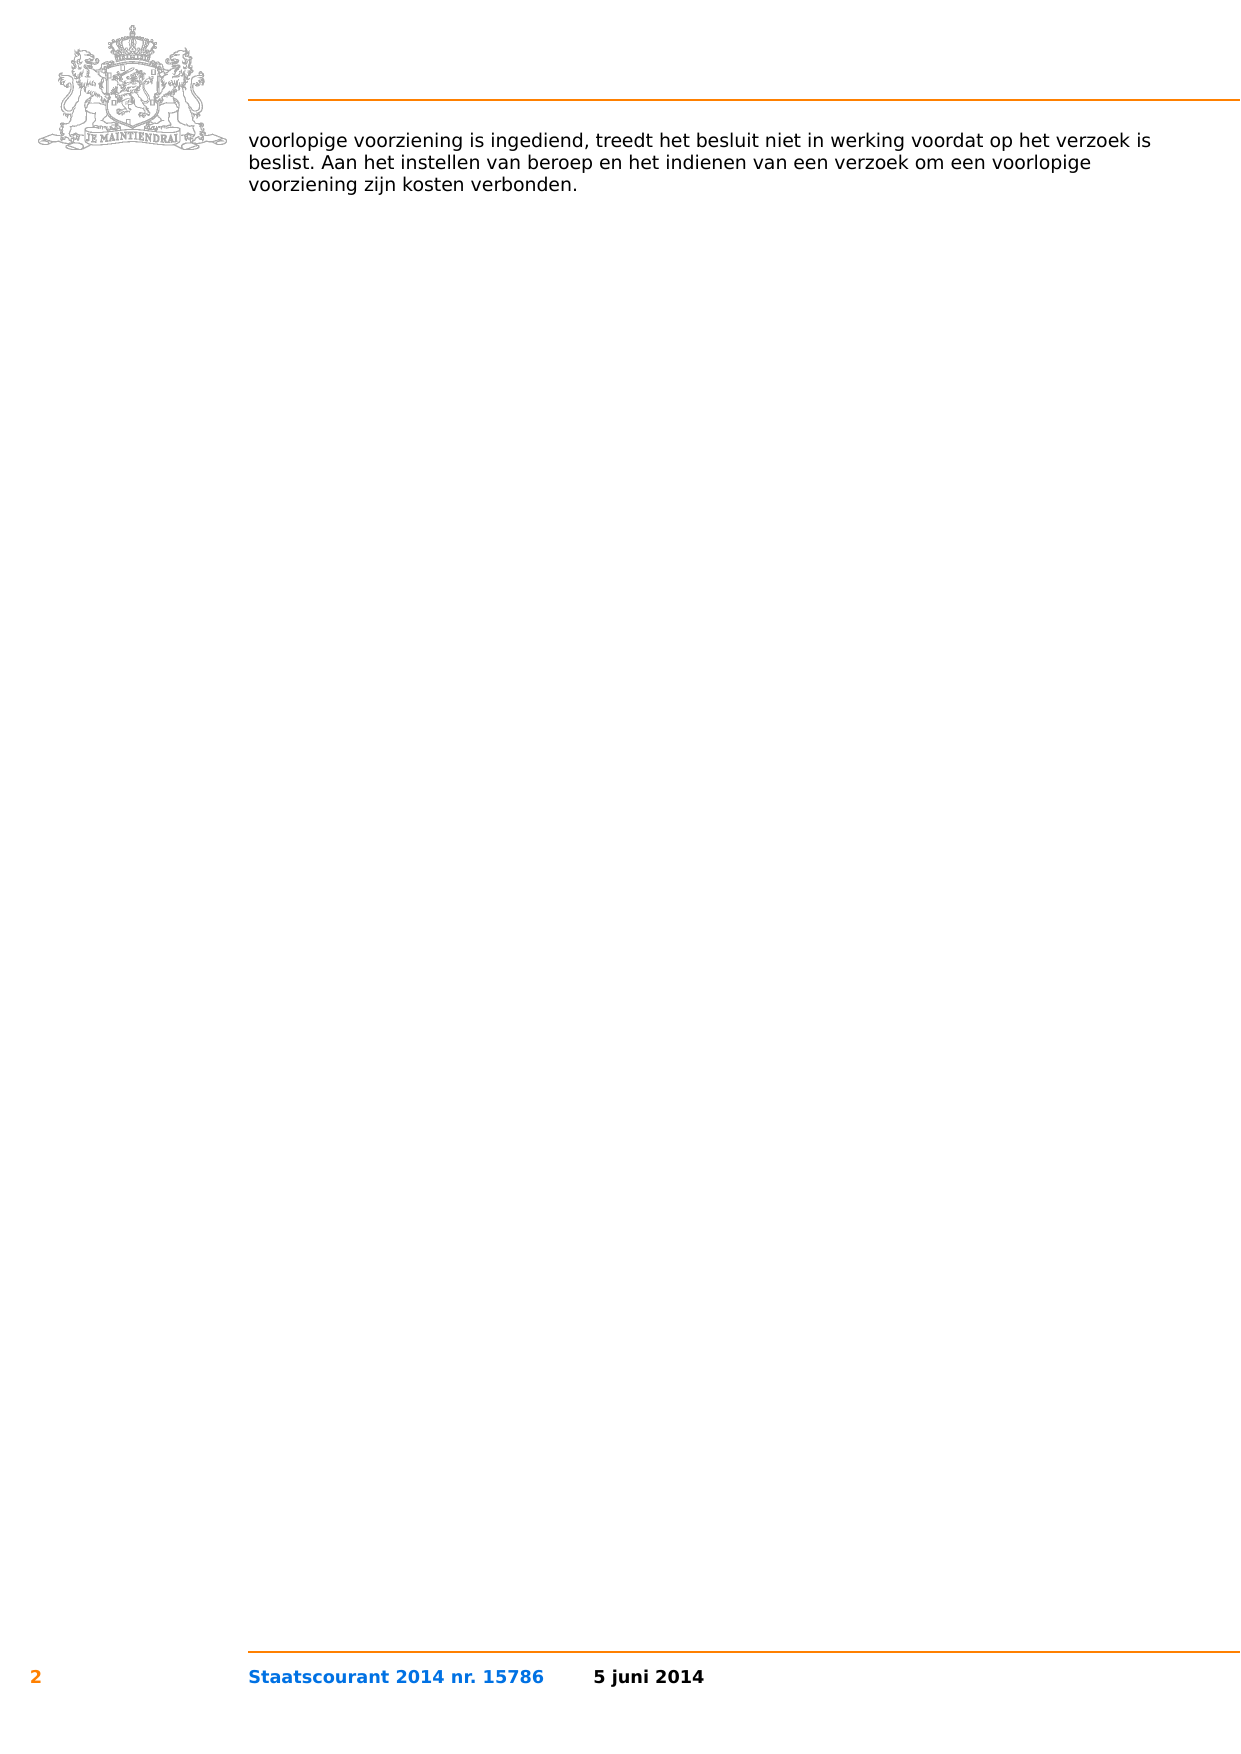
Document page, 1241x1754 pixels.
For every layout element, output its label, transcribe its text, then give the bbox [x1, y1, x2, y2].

picture [38, 25, 227, 150]
text voorlopige voorziening is ingediend, treedt het besluit niet in werking voordat op het verzoek is beslist. Aan het instellen van beroep en het indienen van een verzoek om een voorlopige voorziening zijn kosten verbonden. [248, 130, 1163, 196]
